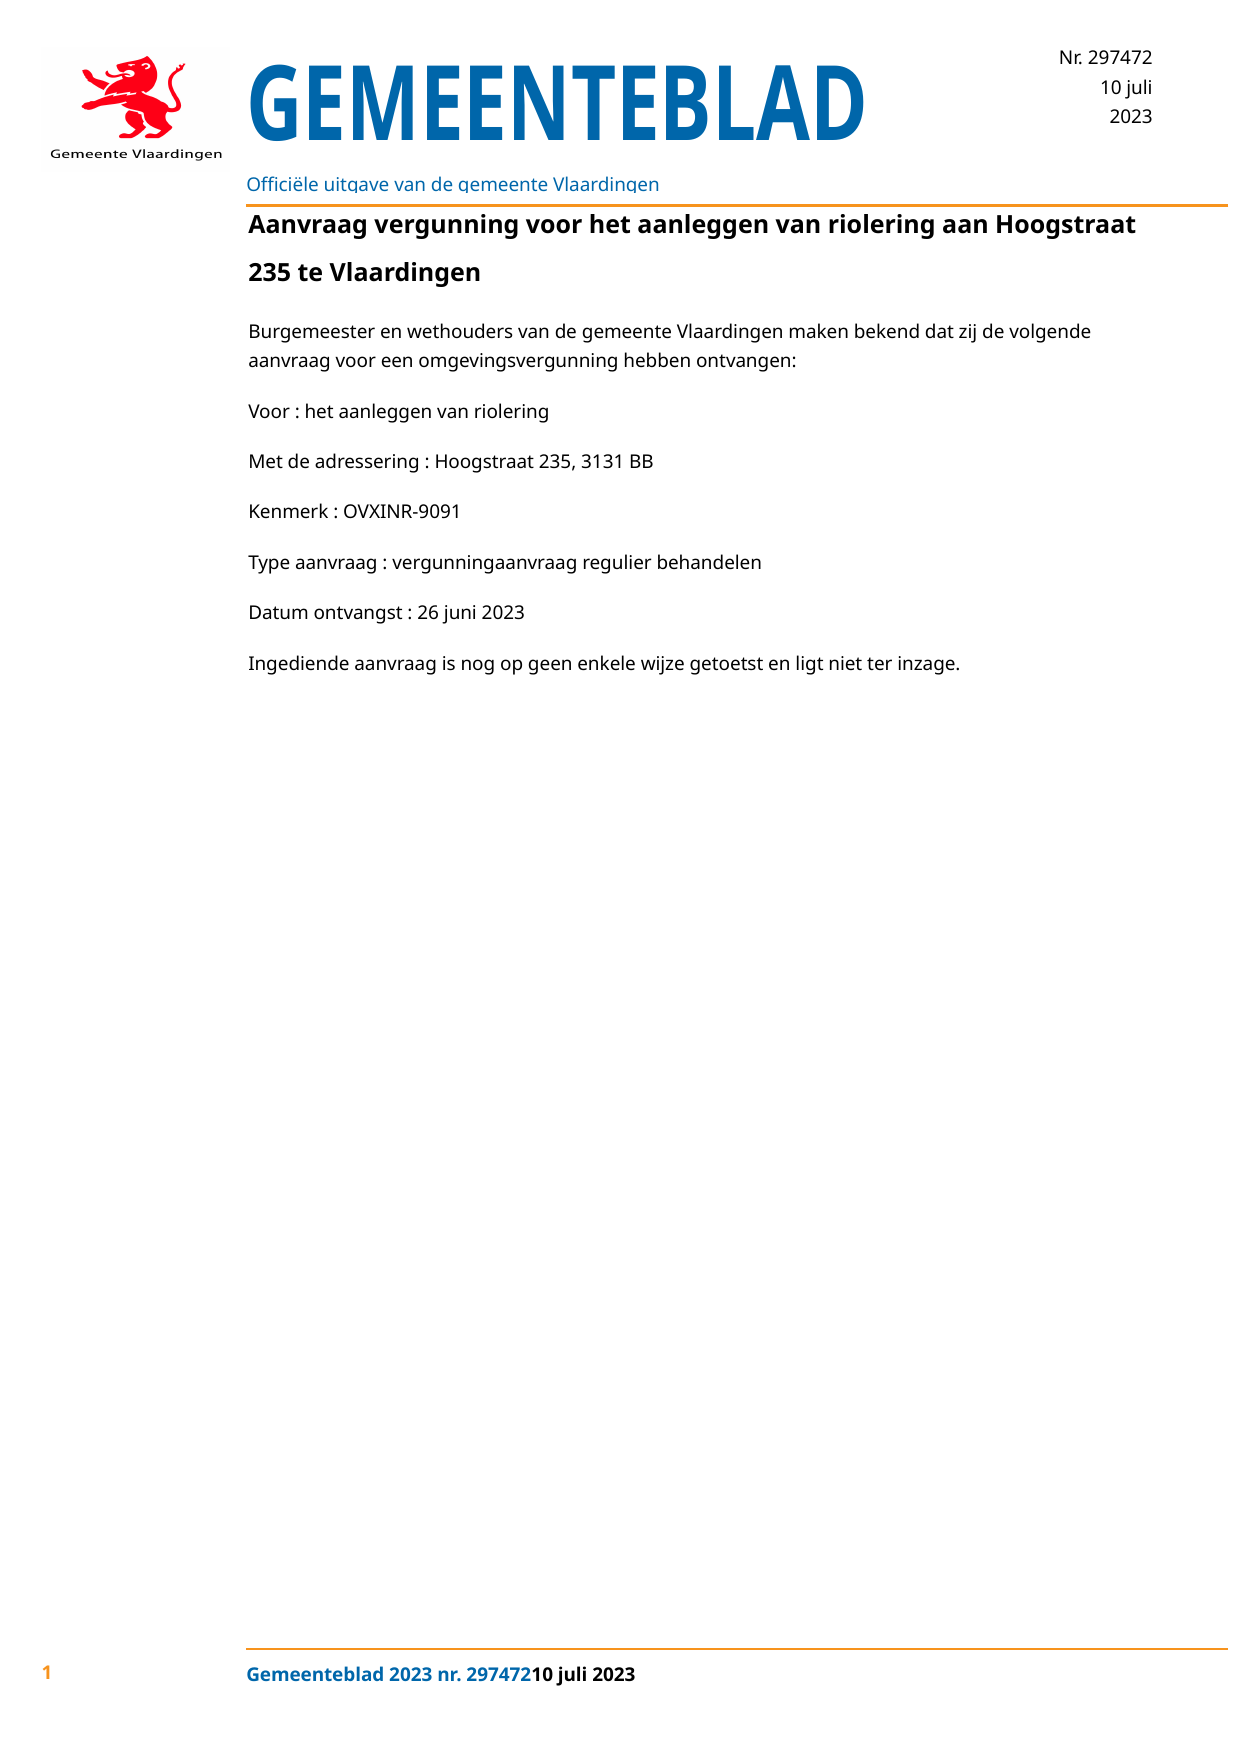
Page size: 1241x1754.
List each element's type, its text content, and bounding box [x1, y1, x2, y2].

text Ingediende aanvraag is nog op geen enkele wijze getoetst en ligt niet ter inzage. [248, 650, 1152, 676]
text Kenmerk : OVXINR-9091 [248, 499, 1152, 524]
text Burgemeester en wethouders van de gemeente Vlaardingen maken bekend dat zij de volgende aanvraag voor een omgevingsvergunning hebben ontvangen: [248, 318, 1152, 373]
text Datum ontvangst : 26 juni 2023 [248, 599, 1152, 625]
text Voor : het aanleggen van riolering [248, 398, 1152, 424]
text Met de adressering : Hoogstraat 235, 3131 BB [248, 448, 1152, 474]
picture [41, 47, 231, 172]
text Type aanvraag : vergunningaanvraag regulier behandelen [248, 549, 1152, 575]
text Aanvraag vergunning voor het aanleggen van riolering aan Hoogstraat 235 te Vlaardingen [248, 207, 1152, 288]
